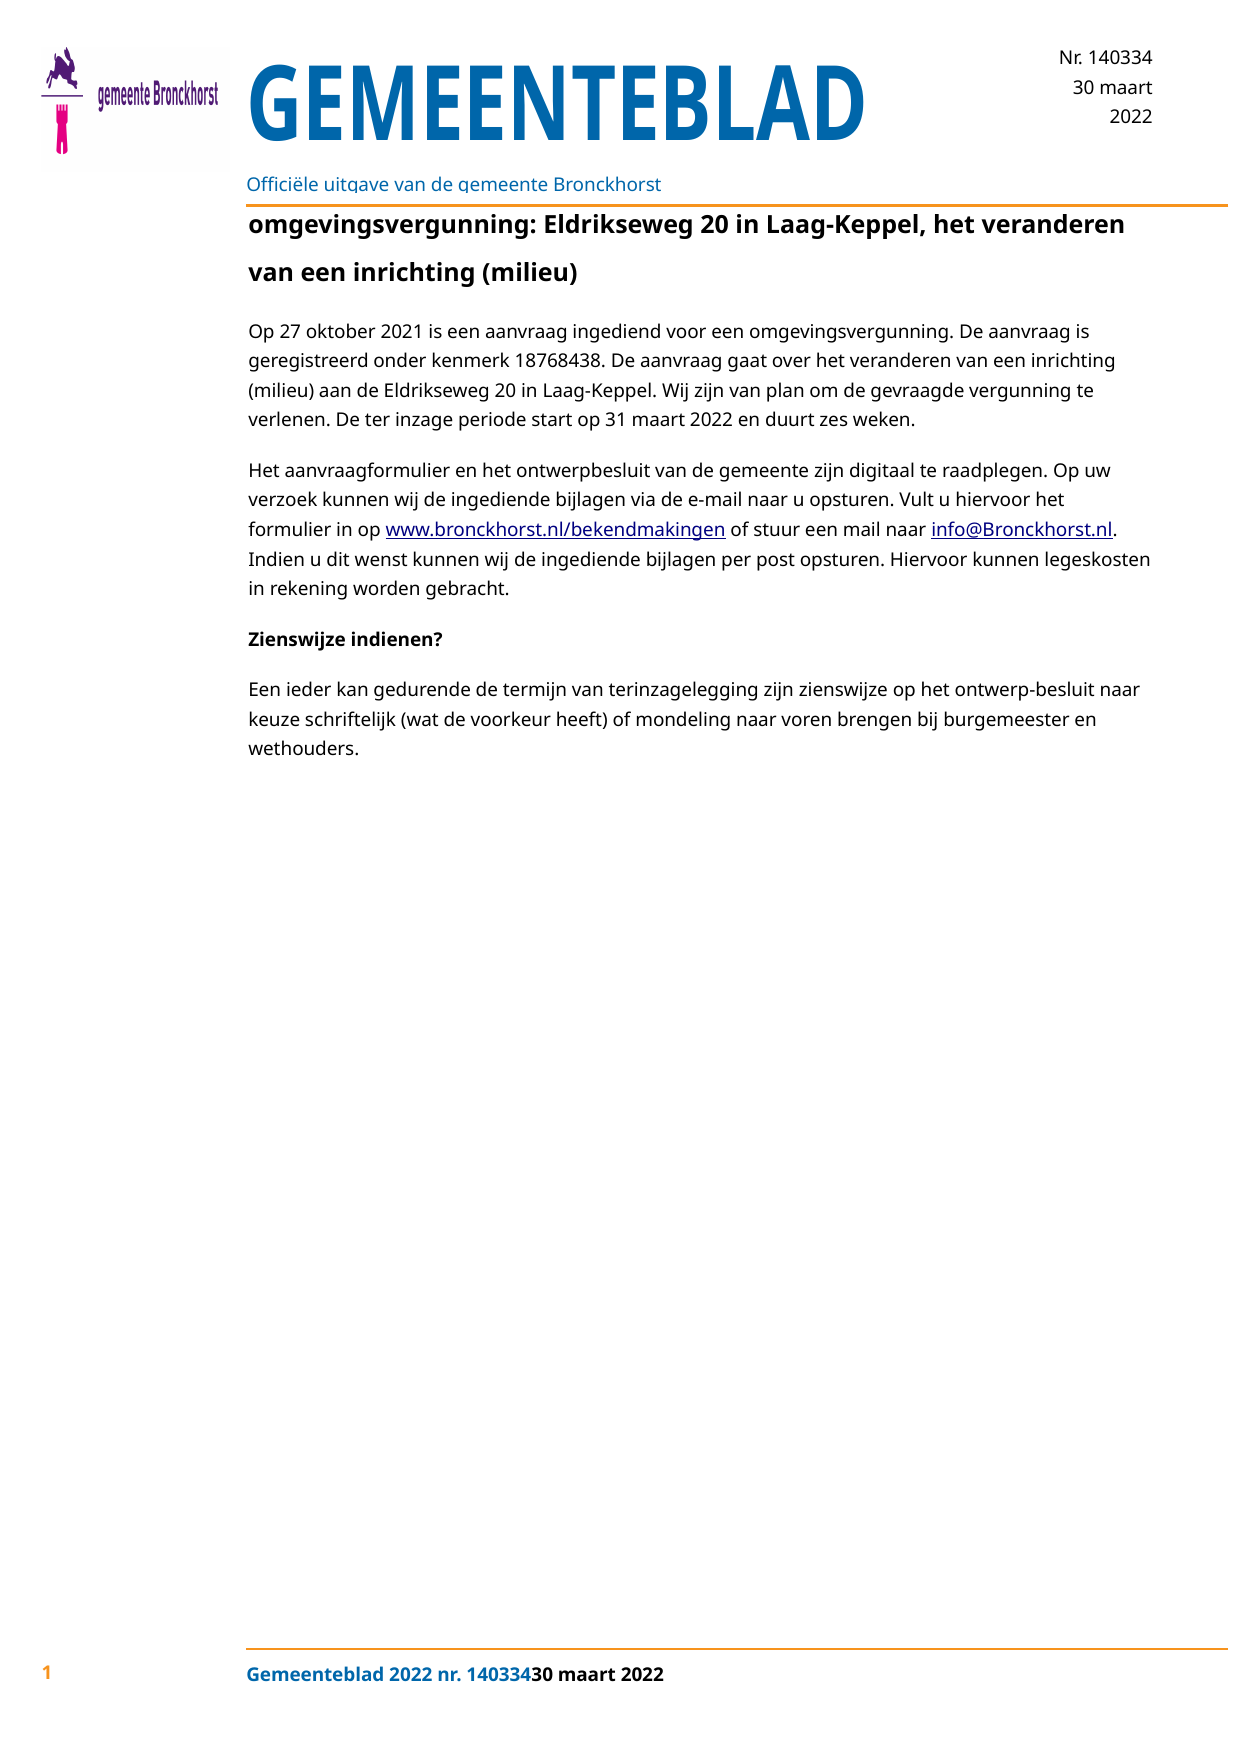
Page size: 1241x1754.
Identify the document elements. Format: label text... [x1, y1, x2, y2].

text Zienswijze indienen? [248, 626, 1152, 652]
picture [41, 47, 231, 172]
text Een ieder kan gedurende de termijn van terinzagelegging zijn zienswijze op het ontwerp-besluit naar keuze schriftelijk (wat de voorkeur heeft) of mondeling naar voren brengen bij burgemeester en wethouders. [248, 676, 1152, 761]
text omgevingsvergunning: Eldrikseweg 20 in Laag-Keppel, het veranderen van een inrichting (milieu) [248, 207, 1152, 288]
text Het aanvraagformulier en het ontwerpbesluit van de gemeente zijn digitaal te raadplegen. Op uw verzoek kunnen wij de ingediende bijlagen via de e-mail naar u opsturen. Vult u hiervoor het formulier in op www.bronckhorst.nl/bekendmakingen of stuur een mail naar info@Bronckhorst.nl. Indien u dit wenst kunnen wij de ingediende bijlagen per post opsturen. Hiervoor kunnen legeskosten in rekening worden gebracht. [248, 457, 1152, 601]
text Op 27 oktober 2021 is een aanvraag ingediend voor een omgevingsvergunning. De aanvraag is geregistreerd onder kenmerk 18768438. De aanvraag gaat over het veranderen van een inrichting (milieu) aan de Eldrikseweg 20 in Laag-Keppel. Wij zijn van plan om de gevraagde vergunning te verlenen. De ter inzage periode start op 31 maart 2022 en duurt zes weken. [248, 318, 1152, 432]
